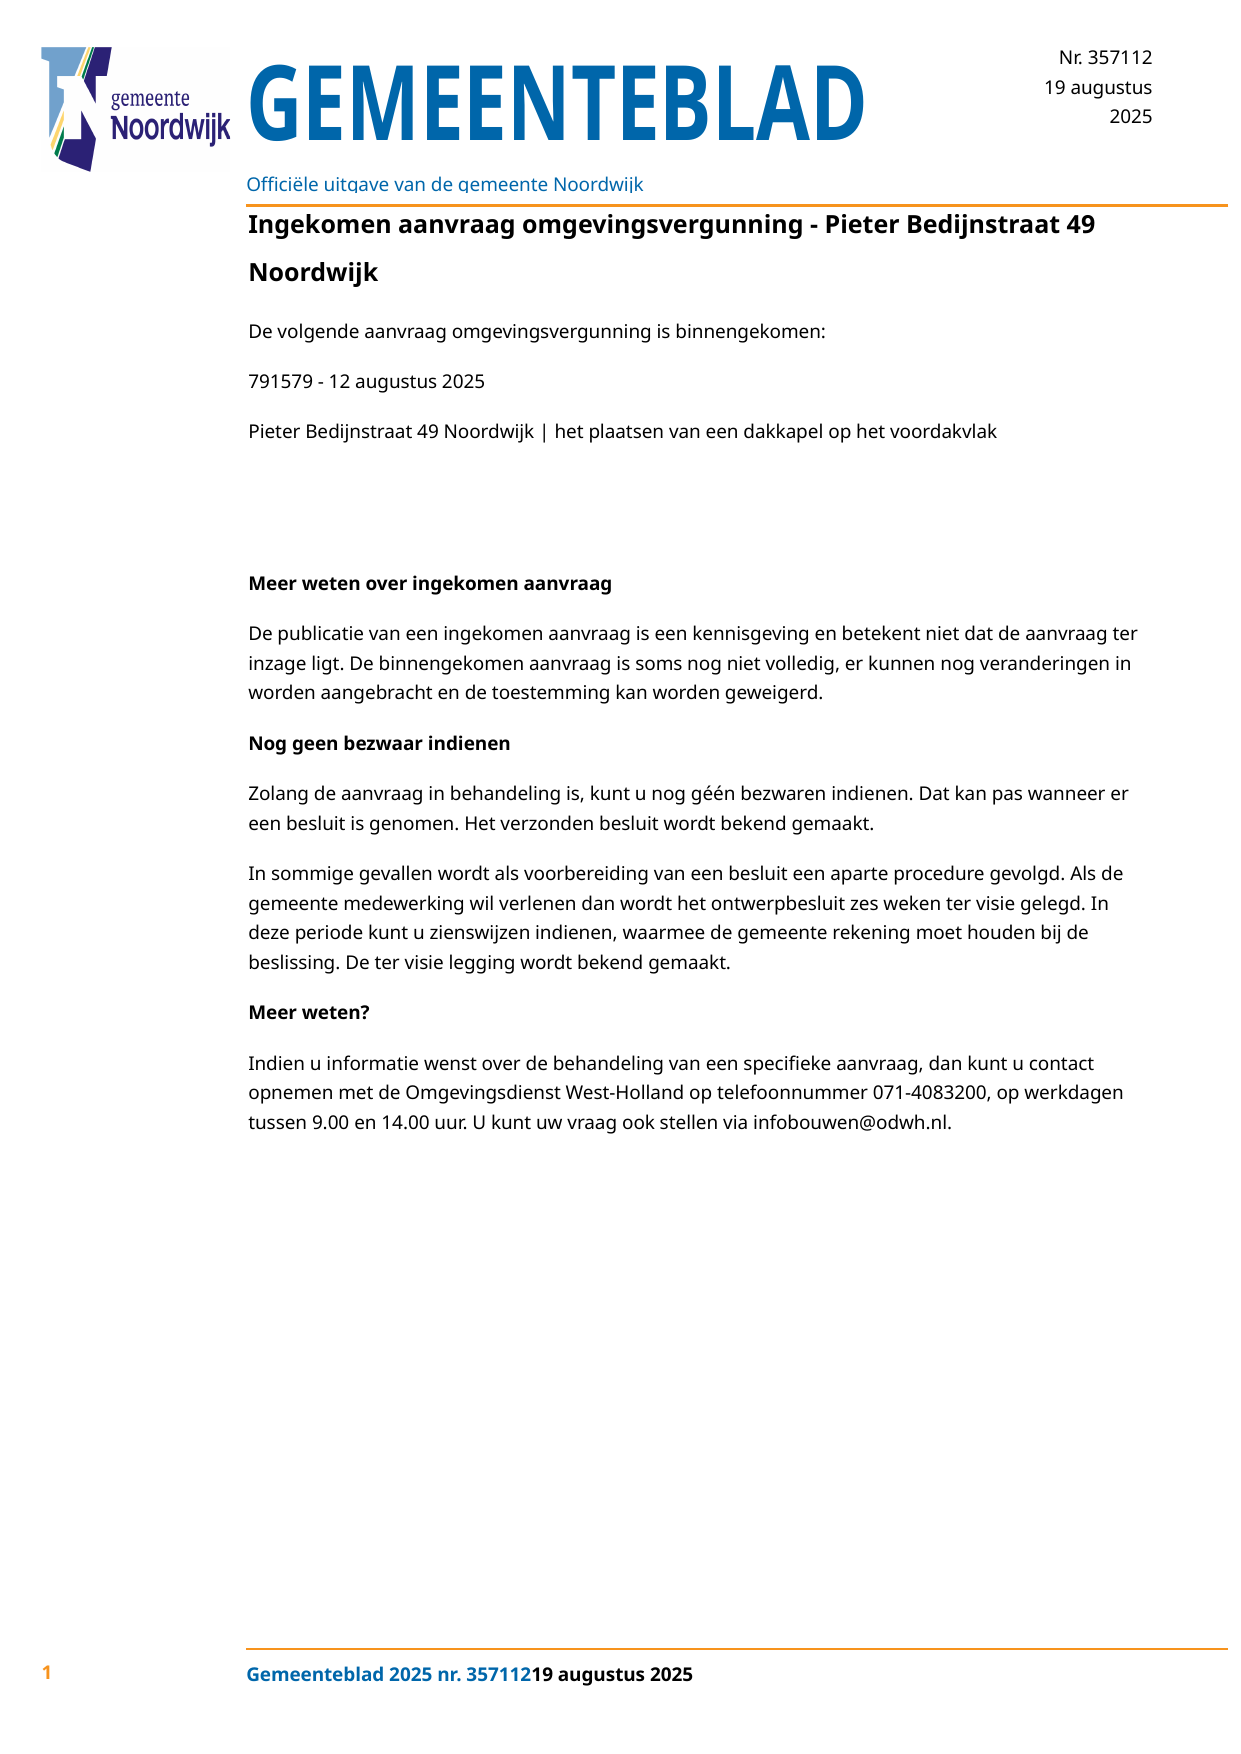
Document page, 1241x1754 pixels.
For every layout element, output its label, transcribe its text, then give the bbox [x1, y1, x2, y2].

text Indien u informatie wenst over de behandeling van een specifieke aanvraag, dan kunt u contact opnemen met de Omgevingsdienst West-Holland op telefoonnummer 071-4083200, op werkdagen tussen 9.00 en 14.00 uur. U kunt uw vraag ook stellen via infobouwen@odwh.nl. [248, 1050, 1152, 1135]
text Meer weten over ingekomen aanvraag [248, 570, 1152, 596]
picture [41, 47, 231, 172]
text Pieter Bedijnstraat 49 Noordwijk | het plaatsen van een dakkapel op het voordakvlak [248, 419, 1152, 444]
text 791579 - 12 augustus 2025 [248, 368, 1152, 394]
text De volgende aanvraag omgevingsvergunning is binnengekomen: [248, 318, 1152, 344]
text De publicatie van een ingekomen aanvraag is een kennisgeving en betekent niet dat de aanvraag ter inzage ligt. De binnengekomen aanvraag is soms nog niet volledig, er kunnen nog veranderingen in worden aangebracht en de toestemming kan worden geweigerd. [248, 620, 1152, 705]
text Zolang de aanvraag in behandeling is, kunt u nog géén bezwaren indienen. Dat kan pas wanneer er een besluit is genomen. Het verzonden besluit wordt bekend gemaakt. [248, 780, 1152, 836]
text Ingekomen aanvraag omgevingsvergunning - Pieter Bedijnstraat 49 Noordwijk [248, 207, 1152, 288]
text Meer weten? [248, 999, 1152, 1025]
text Nog geen bezwaar indienen [248, 730, 1152, 756]
text In sommige gevallen wordt als voorbereiding van een besluit een aparte procedure gevolgd. Als de gemeente medewerking wil verlenen dan wordt het ontwerpbesluit zes weken ter visie gelegd. In deze periode kunt u zienswijzen indienen, waarmee de gemeente rekening moet houden bij de beslissing. De ter visie legging wordt bekend gemaakt. [248, 860, 1152, 975]
